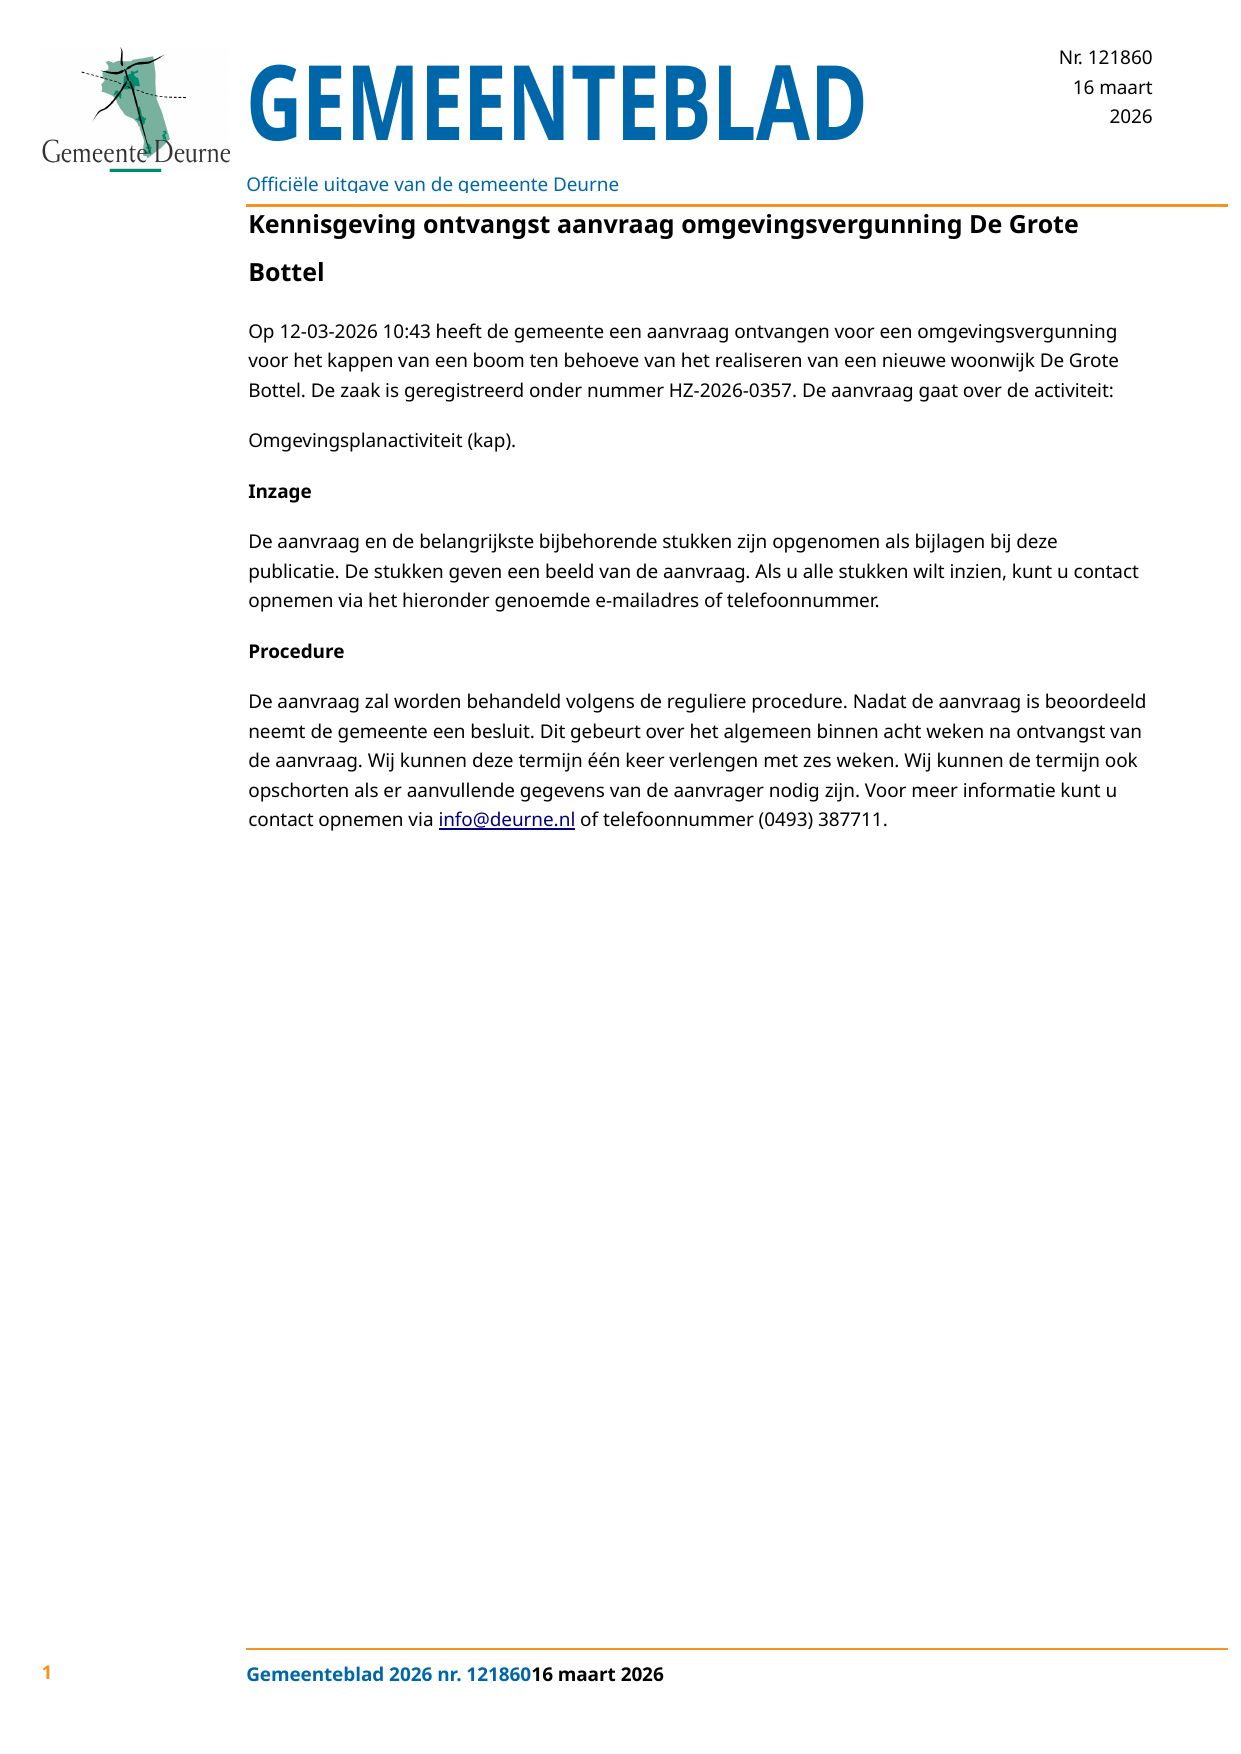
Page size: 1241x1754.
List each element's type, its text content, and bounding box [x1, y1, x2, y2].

text De aanvraag en de belangrijkste bijbehorende stukken zijn opgenomen als bijlagen bij deze publicatie. De stukken geven een beeld van de aanvraag. Als u alle stukken wilt inzien, kunt u contact opnemen via het hieronder genoemde e-mailadres of telefoonnummer. [248, 528, 1152, 613]
picture [41, 47, 231, 172]
text Op 12-03-2026 10:43 heeft de gemeente een aanvraag ontvangen voor een omgevingsvergunning voor het kappen van een boom ten behoeve van het realiseren van een nieuwe woonwijk De Grote Bottel. De zaak is geregistreerd onder nummer HZ-2026-0357. De aanvraag gaat over de activiteit: [248, 318, 1152, 403]
text Kennisgeving ontvangst aanvraag omgevingsvergunning De Grote Bottel [248, 207, 1152, 288]
text De aanvraag zal worden behandeld volgens de reguliere procedure. Nadat de aanvraag is beoordeeld neemt de gemeente een besluit. Dit gebeurt over het algemeen binnen acht weken na ontvangst van de aanvraag. Wij kunnen deze termijn één keer verlengen met zes weken. Wij kunnen de termijn ook opschorten als er aanvullende gegevens van de aanvrager nodig zijn. Voor meer informatie kunt u contact opnemen via info@deurne.nl of telefoonnummer (0493) 387711. [248, 688, 1152, 832]
text Procedure [248, 638, 1152, 664]
text Omgevingsplanactiviteit (kap). [248, 427, 1152, 453]
text Inzage [248, 478, 1152, 504]
